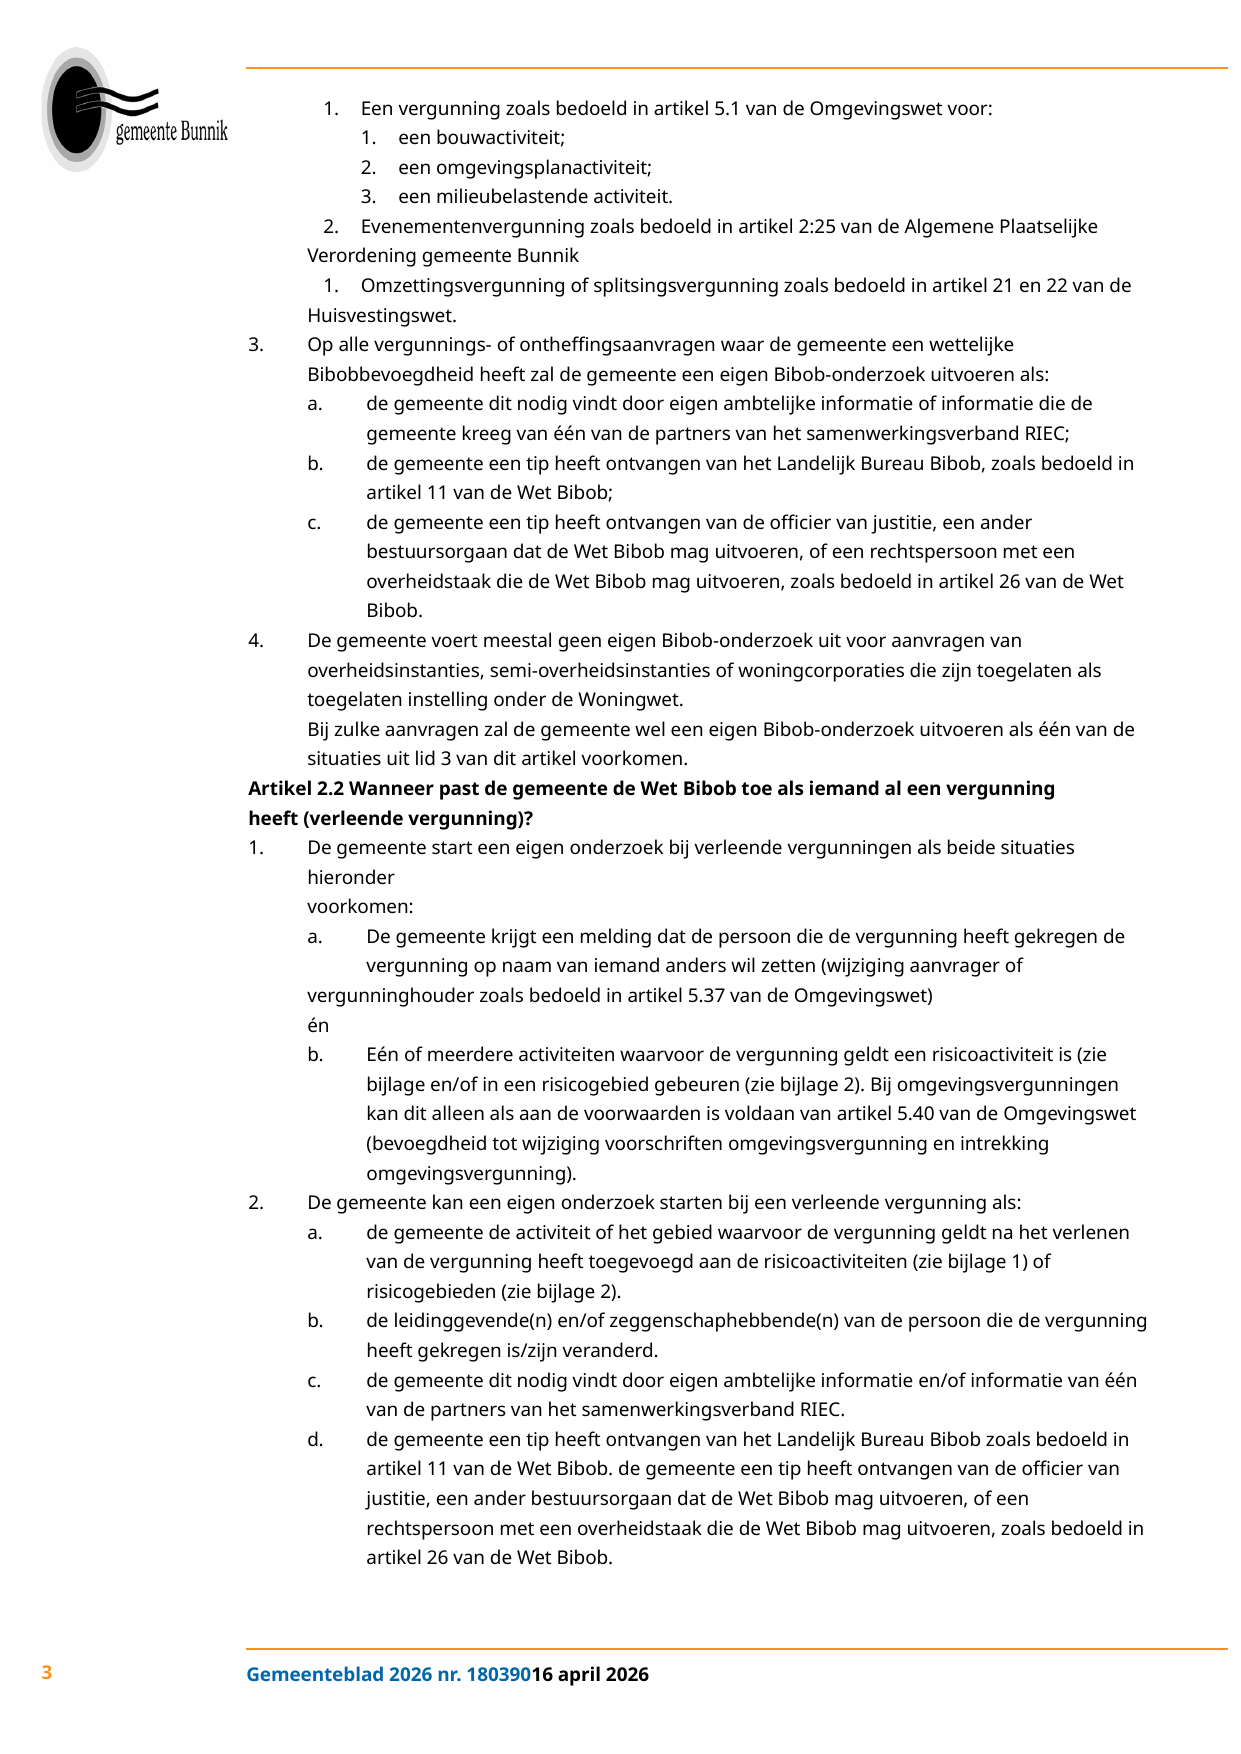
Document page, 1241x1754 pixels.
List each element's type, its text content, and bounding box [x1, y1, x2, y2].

list vergunninghouder zoals bedoeld in artikel 5.37 van de Omgevingswet) [248, 982, 1152, 1008]
list toegelaten instelling onder de Woningwet. [248, 686, 1152, 712]
list een milieubelastende activiteit. [361, 183, 1152, 209]
list de leidinggevende(n) en/of zeggenschaphebbende(n) van de persoon die de vergunning heeft gekregen is/zijn veranderd. [307, 1308, 1152, 1363]
picture [41, 47, 231, 172]
list De gemeente voert meestal geen eigen Bibob-onderzoek uit voor aanvragen van [248, 627, 1152, 653]
list de gemeente de activiteit of het gebied waarvoor de vergunning geldt na het verlenen van de vergunning heeft toegevoegd aan de risicoactiviteiten (zie bijlage 1) of risicogebieden (zie bijlage 2). [307, 1219, 1152, 1304]
text heeft (verleende vergunning)? [248, 805, 1152, 831]
list én [248, 1012, 1152, 1038]
list Eén of meerdere activiteiten waarvoor de vergunning geldt een risicoactiviteit is (zie bijlage en/of in een risicogebied gebeuren (zie bijlage 2). Bij omgevingsvergunningen kan dit alleen als aan de voorwaarden is voldaan van artikel 5.40 van de Omgevingswet (bevoegdheid tot wijziging voorschriften omgevingsvergunning en intrekking omgevingsvergunning). [307, 1041, 1152, 1186]
list De gemeente krijgt een melding dat de persoon die de vergunning heeft gekregen de vergunning op naam van iemand anders wil zetten (wijziging aanvrager of [307, 923, 1152, 978]
list de gemeente dit nodig vindt door eigen ambtelijke informatie en/of informatie van één van de partners van het samenwerkingsverband RIEC. [307, 1367, 1152, 1422]
list Op alle vergunnings- of ontheffingsaanvragen waar de gemeente een wettelijke Bibobbevoegdheid heeft zal de gemeente een eigen Bibob-onderzoek uitvoeren als: [248, 331, 1152, 387]
list De gemeente start een eigen onderzoek bij verleende vergunningen als beide situaties hieronder [248, 834, 1152, 890]
list Evenementenvergunning zoals bedoeld in artikel 2:25 van de Algemene Plaatselijke [323, 213, 1152, 239]
list de gemeente een tip heeft ontvangen van het Landelijk Bureau Bibob zoals bedoeld in artikel 11 van de Wet Bibob. de gemeente een tip heeft ontvangen van de officier van justitie, een ander bestuursorgaan dat de Wet Bibob mag uitvoeren, of een rechtspersoon met een overheidstaak die de Wet Bibob mag uitvoeren, zoals bedoeld in artikel 26 van de Wet Bibob. [307, 1426, 1152, 1570]
list voorkomen: [248, 893, 1152, 919]
list overheidsinstanties, semi-overheidsinstanties of woningcorporaties die zijn toegelaten als [248, 657, 1152, 683]
list Bij zulke aanvragen zal de gemeente wel een eigen Bibob-onderzoek uitvoeren als één van de situaties uit lid 3 van dit artikel voorkomen. [248, 716, 1152, 771]
list een omgevingsplanactiviteit; [361, 154, 1152, 180]
list Verordening gemeente Bunnik [248, 243, 1152, 268]
text Artikel 2.2 Wanneer past de gemeente de Wet Bibob toe als iemand al een vergunning [248, 775, 1152, 801]
list De gemeente kan een eigen onderzoek starten bij een verleende vergunning als: [248, 1189, 1152, 1215]
list Een vergunning zoals bedoeld in artikel 5.1 van de Omgevingswet voor: [323, 95, 1152, 121]
list Huisvestingswet. [248, 302, 1152, 328]
list de gemeente dit nodig vindt door eigen ambtelijke informatie of informatie die de gemeente kreeg van één van de partners van het samenwerkingsverband RIEC; [307, 391, 1152, 446]
list de gemeente een tip heeft ontvangen van de officier van justitie, een ander bestuursorgaan dat de Wet Bibob mag uitvoeren, of een rechtspersoon met een overheidstaak die de Wet Bibob mag uitvoeren, zoals bedoeld in artikel 26 van de Wet Bibob. [307, 509, 1152, 623]
list een bouwactiviteit; [361, 124, 1152, 150]
list Omzettingsvergunning of splitsingsvergunning zoals bedoeld in artikel 21 en 22 van de [323, 272, 1152, 298]
list de gemeente een tip heeft ontvangen van het Landelijk Bureau Bibob, zoals bedoeld in artikel 11 van de Wet Bibob; [307, 450, 1152, 505]
